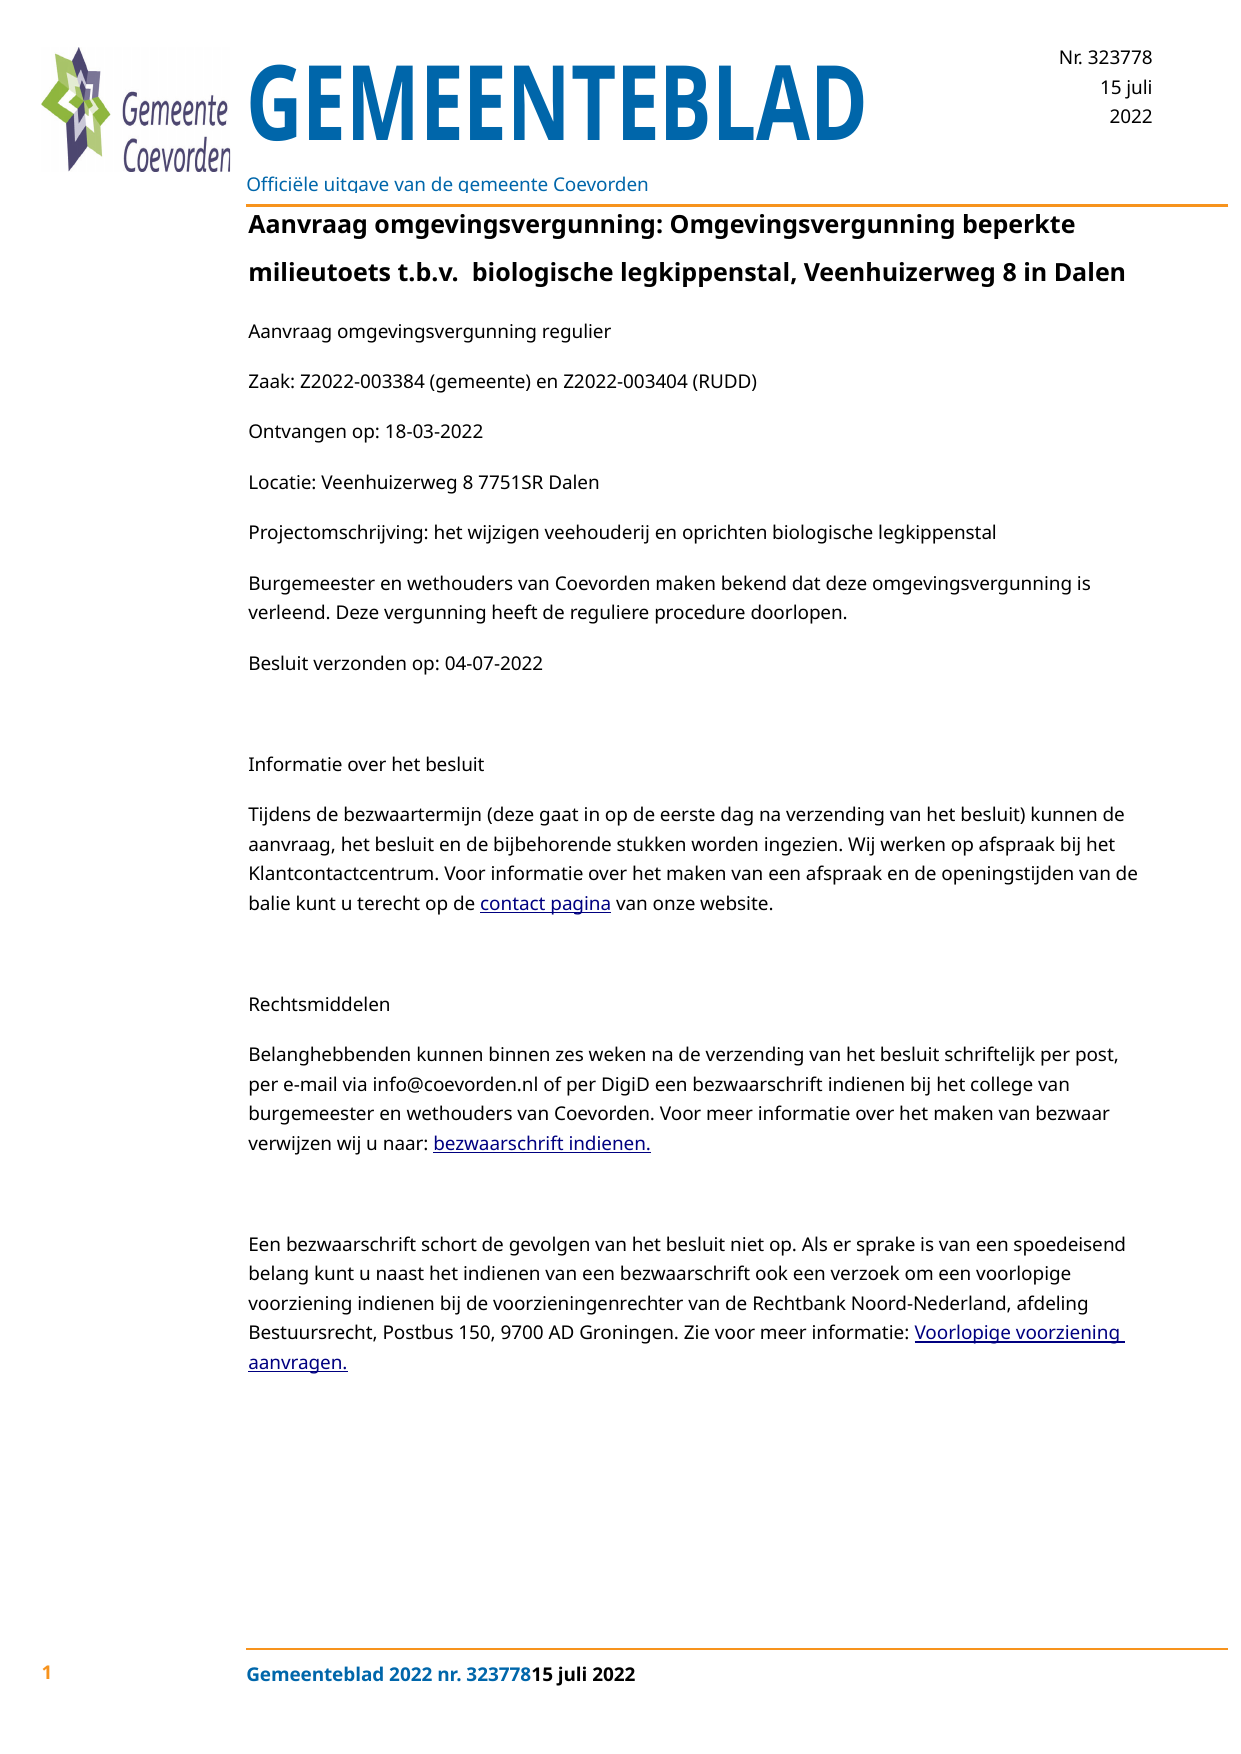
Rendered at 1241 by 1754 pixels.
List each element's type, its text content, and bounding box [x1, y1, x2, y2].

text Aanvraag omgevingsvergunning regulier [248, 318, 1152, 344]
text Informatie over het besluit [248, 751, 1152, 777]
text Rechtsmiddelen [248, 991, 1152, 1017]
text Aanvraag omgevingsvergunning: Omgevingsvergunning beperkte milieutoets t.b.v. biologische legkippenstal, Veenhuizerweg 8 in Dalen [248, 207, 1152, 288]
text Een bezwaarschrift schort de gevolgen van het besluit niet op. Als er sprake is van een spoedeisend belang kunt u naast het indienen van een bezwaarschrift ook een verzoek om een voorlopige voorziening indienen bij de voorzieningenrechter van de Rechtbank Noord-Nederland, afdeling Bestuursrecht, Postbus 150, 9700 AD Groningen. Zie voor meer informatie: Voorlopige voorziening aanvragen. [248, 1231, 1152, 1375]
text Belanghebbenden kunnen binnen zes weken na de verzending van het besluit schriftelijk per post, per e-mail via info@coevorden.nl of per DigiD een bezwaarschrift indienen bij het college van burgemeester en wethouders van Coevorden. Voor meer informatie over het maken van bezwaar verwijzen wij u naar: bezwaarschrift indienen. [248, 1041, 1152, 1156]
text Zaak: Z2022-003384 (gemeente) en Z2022-003404 (RUDD) [248, 368, 1152, 394]
text Burgemeester en wethouders van Coevorden maken bekend dat deze omgevingsvergunning is verleend. Deze vergunning heeft de reguliere procedure doorlopen. [248, 570, 1152, 625]
text Ontvangen op: 18-03-2022 [248, 419, 1152, 444]
text Locatie: Veenhuizerweg 8 7751SR Dalen [248, 469, 1152, 495]
text Projectomschrijving: het wijzigen veehouderij en oprichten biologische legkippenstal [248, 519, 1152, 545]
picture [41, 47, 231, 172]
text Besluit verzonden op: 04-07-2022 [248, 650, 1152, 676]
text Tijdens de bezwaartermijn (deze gaat in op de eerste dag na verzending van het besluit) kunnen de aanvraag, het besluit en de bijbehorende stukken worden ingezien. Wij werken op afspraak bij het Klantcontactcentrum. Voor informatie over het maken van een afspraak en de openingstijden van de balie kunt u terecht op de contact pagina van onze website. [248, 801, 1152, 916]
